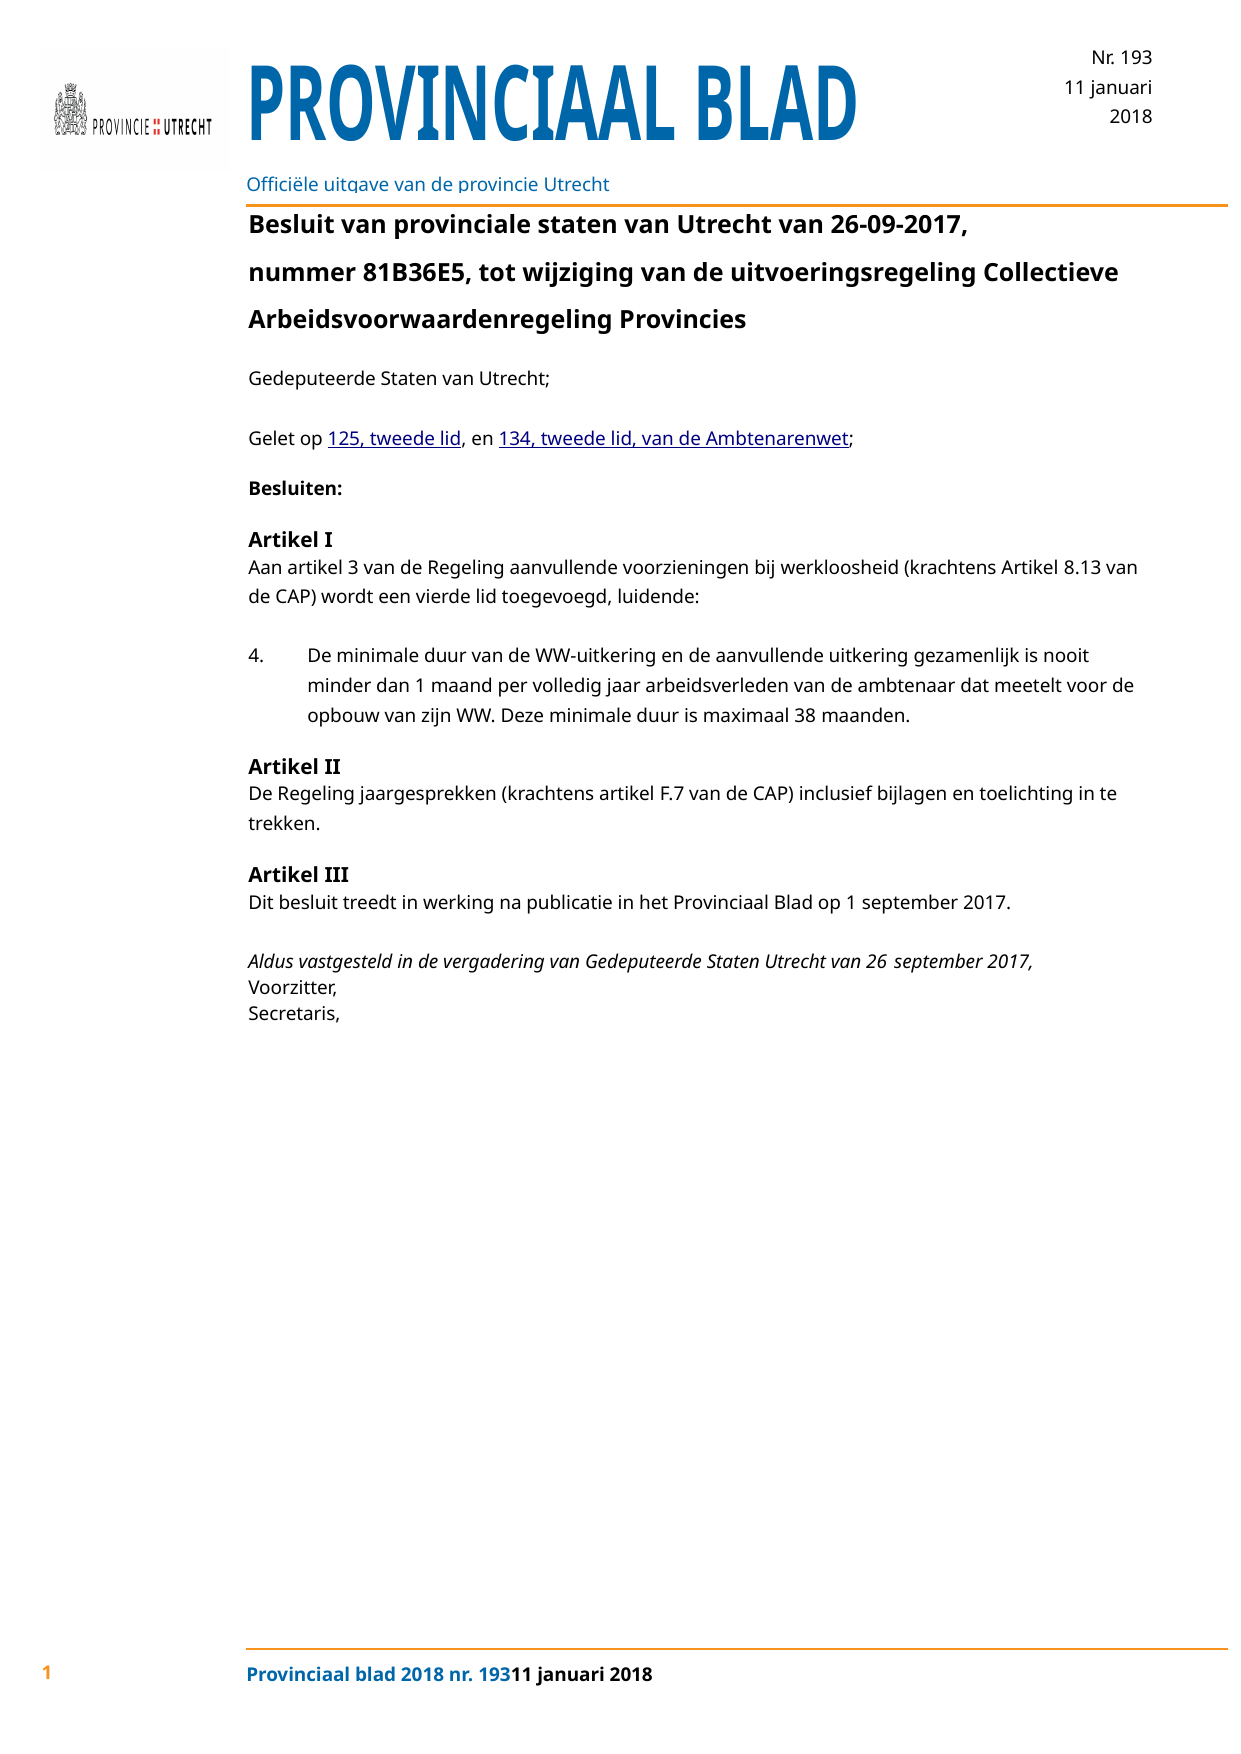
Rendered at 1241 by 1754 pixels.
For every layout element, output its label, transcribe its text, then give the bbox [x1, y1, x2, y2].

text Artikel II [248, 752, 1152, 781]
text Voorzitter, [248, 974, 1152, 1000]
text Artikel III [248, 861, 1152, 889]
text Artikel I [248, 525, 1152, 554]
text Besluiten: [248, 475, 1152, 501]
text Besluit van provinciale staten van Utrecht van 26-09-2017, nummer 81B36E5, tot wijziging van de uitvoeringsregeling Collectieve Arbeidsvoorwaardenregeling Provincies [248, 207, 1152, 336]
list De minimale duur van de WW-uitkering en de aanvullende uitkering gezamenlijk is nooit minder dan 1 maand per volledig jaar arbeidsverleden van de ambtenaar dat meetelt voor de opbouw van zijn WW. Deze minimale duur is maximaal 38 maanden. [248, 643, 1152, 727]
text Dit besluit treedt in werking na publicatie in het Provinciaal Blad op 1 september 2017. [248, 889, 1152, 915]
picture [41, 47, 231, 172]
text Secretaris, [248, 1000, 1152, 1025]
text De Regeling jaargesprekken (krachtens artikel F.7 van de CAP) inclusief bijlagen en toelichting in te trekken. [248, 781, 1152, 836]
text Aan artikel 3 van de Regeling aanvullende voorzieningen bij werkloosheid (krachtens Artikel 8.13 van de CAP) wordt een vierde lid toegevoegd, luidende: [248, 554, 1152, 609]
text Gedeputeerde Staten van Utrecht; [248, 366, 1152, 391]
text Aldus vastgesteld in de vergadering van Gedeputeerde Staten Utrecht van 26 september 2017, [248, 948, 1152, 974]
text Gelet op 125, tweede lid, en 134, tweede lid, van de Ambtenarenwet; [248, 425, 1152, 450]
